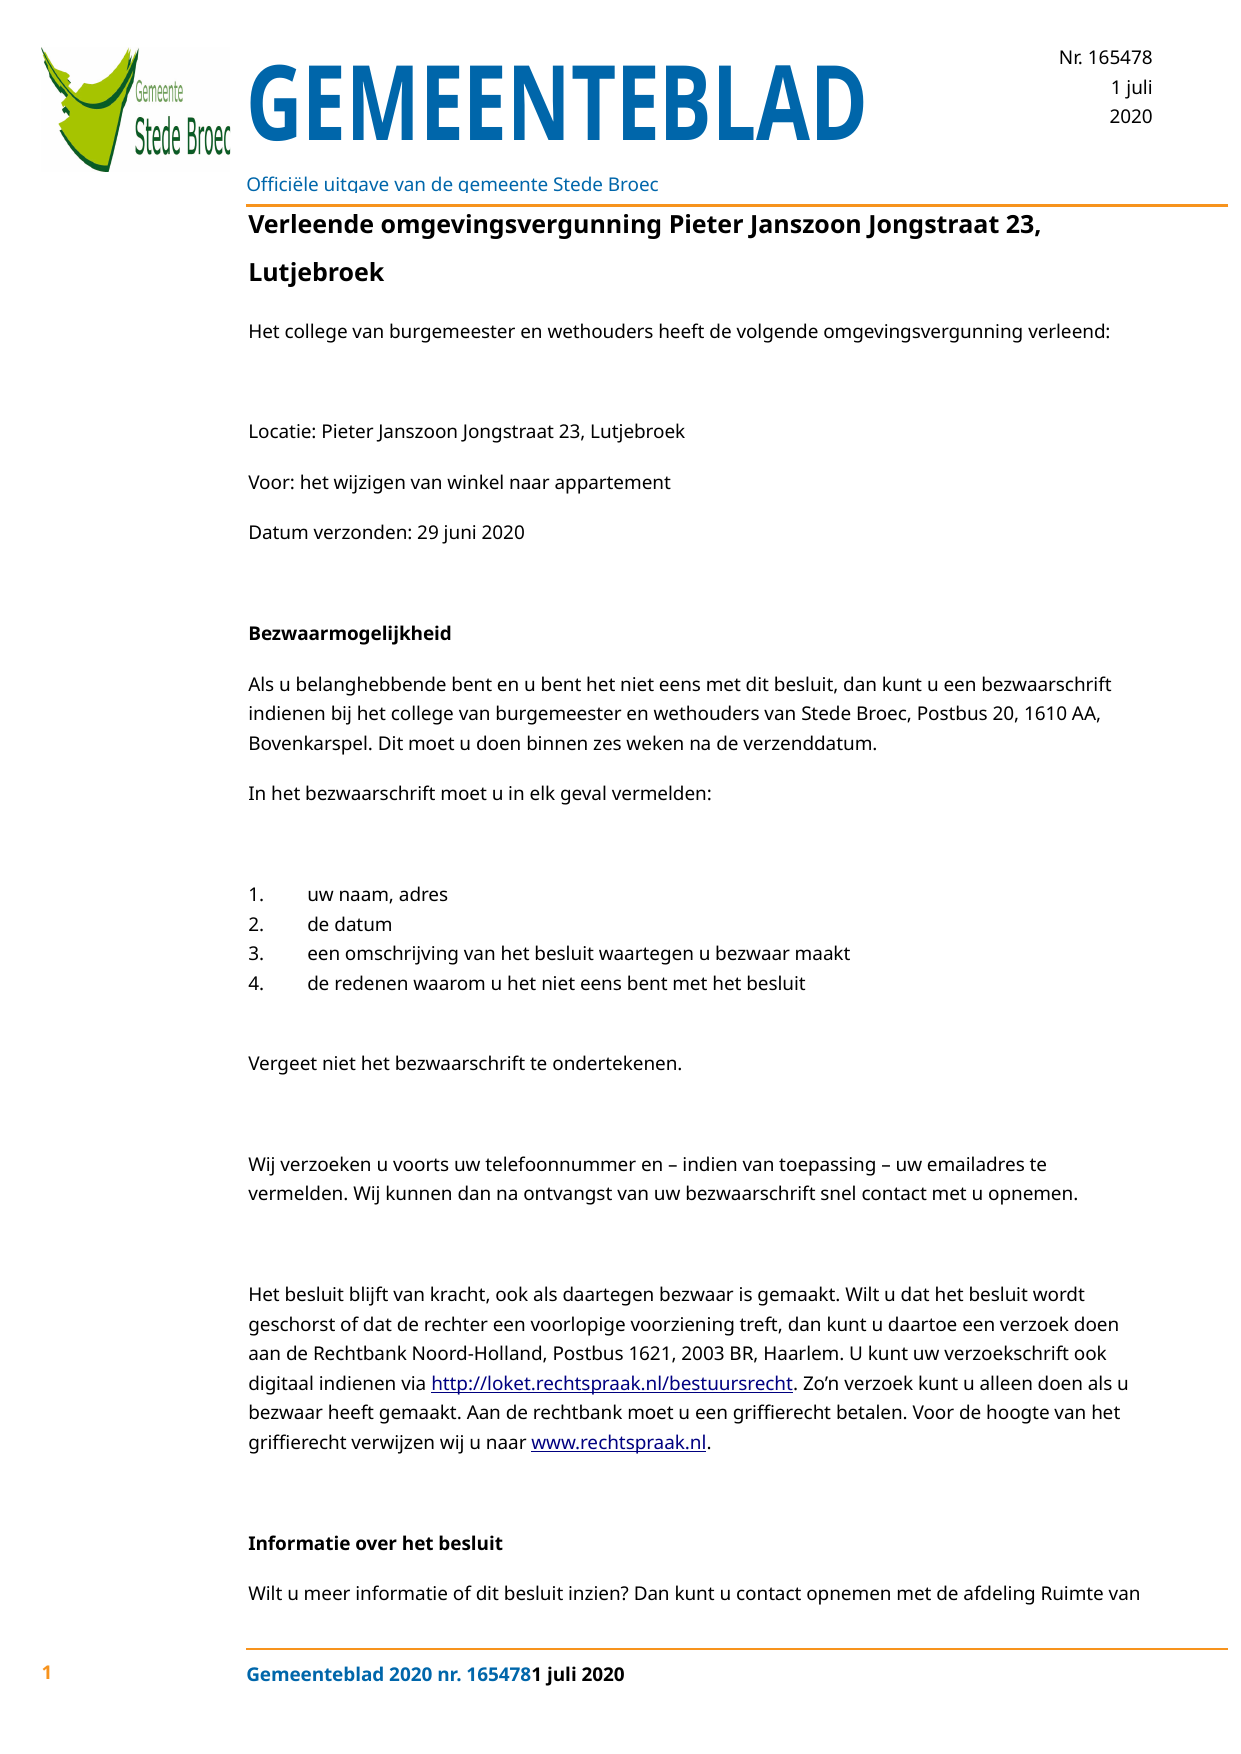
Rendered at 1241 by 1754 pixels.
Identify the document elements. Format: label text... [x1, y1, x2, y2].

text Datum verzonden: 29 juni 2020 [248, 519, 1152, 545]
text Vergeet niet het bezwaarschrift te ondertekenen. [248, 1050, 1152, 1076]
text Wij verzoeken u voorts uw telefoonnummer en – indien van toepassing – uw emailadres te vermelden. Wij kunnen dan na ontvangst van uw bezwaarschrift snel contact met u opnemen. [248, 1151, 1152, 1206]
text Het besluit blijft van kracht, ook als daartegen bezwaar is gemaakt. Wilt u dat het besluit wordt geschorst of dat de rechter een voorlopige voorziening treft, dan kunt u daartoe een verzoek doen aan de Rechtbank Noord-Holland, Postbus 1621, 2003 BR, Haarlem. U kunt uw verzoekschrift ook digitaal indienen via http://loket.rechtspraak.nl/bestuursrecht. Zo’n verzoek kunt u alleen doen als u bezwaar heeft gemaakt. Aan de rechtbank moet u een griffierecht betalen. Voor de hoogte van het griffierecht verwijzen wij u naar www.rechtspraak.nl. [248, 1281, 1152, 1455]
picture [41, 47, 231, 172]
text Het college van burgemeester en wethouders heeft de volgende omgevingsvergunning verleend: [248, 318, 1152, 344]
text Verleende omgevingsvergunning Pieter Janszoon Jongstraat 23, Lutjebroek [248, 207, 1152, 288]
text Locatie: Pieter Janszoon Jongstraat 23, Lutjebroek [248, 419, 1152, 444]
text In het bezwaarschrift moet u in elk geval vermelden: [248, 780, 1152, 806]
text Als u belanghebbende bent en u bent het niet eens met dit besluit, dan kunt u een bezwaarschrift indienen bij het college van burgemeester en wethouders van Stede Broec, Postbus 20, 1610 AA, Bovenkarspel. Dit moet u doen binnen zes weken na de verzenddatum. [248, 671, 1152, 756]
list een omschrijving van het besluit waartegen u bezwaar maakt [248, 940, 1152, 966]
list de datum [248, 911, 1152, 937]
list de redenen waarom u het niet eens bent met het besluit [248, 970, 1152, 996]
text Bezwaarmogelijkheid [248, 620, 1152, 646]
text Voor: het wijzigen van winkel naar appartement [248, 469, 1152, 495]
text Informatie over het besluit [248, 1530, 1152, 1556]
list uw naam, adres [248, 881, 1152, 907]
text Wilt u meer informatie of dit besluit inzien? Dan kunt u contact opnemen met de afdeling Ruimte van [248, 1580, 1152, 1606]
